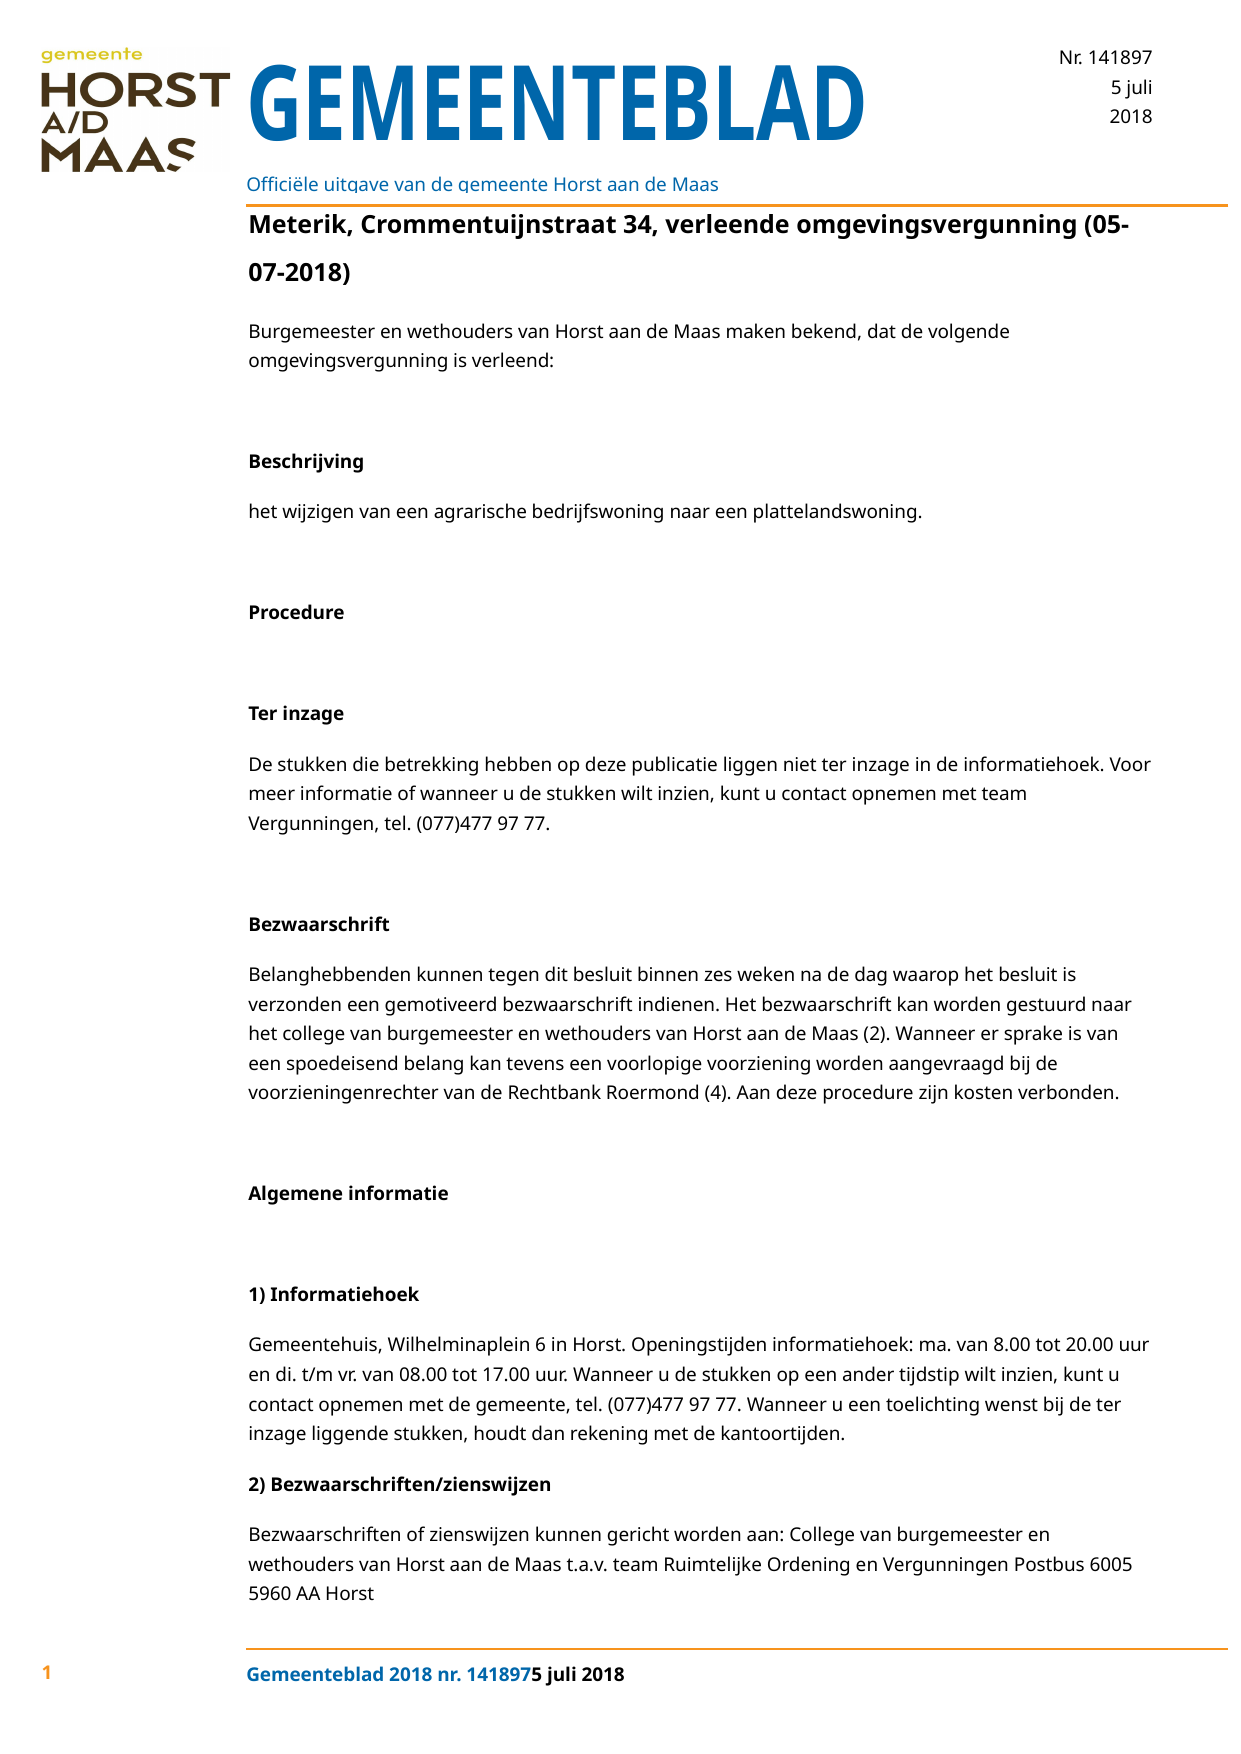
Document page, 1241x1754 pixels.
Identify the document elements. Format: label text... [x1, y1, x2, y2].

picture [41, 47, 231, 172]
text De stukken die betrekking hebben op deze publicatie liggen niet ter inzage in de informatiehoek. Voor meer informatie of wanneer u de stukken wilt inzien, kunt u contact opnemen met team Vergunningen, tel. (077)477 97 77. [248, 751, 1152, 836]
text 2) Bezwaarschriften/zienswijzen [248, 1471, 1152, 1497]
text Bezwaarschriften of zienswijzen kunnen gericht worden aan: College van burgemeester en wethouders van Horst aan de Maas t.a.v. team Ruimtelijke Ordening en Vergunningen Postbus 6005 5960 AA Horst [248, 1521, 1152, 1606]
text Bezwaarschrift [248, 911, 1152, 937]
text Ter inzage [248, 700, 1152, 726]
text Meterik, Crommentuijnstraat 34, verleende omgevingsvergunning (05-07-2018) [248, 207, 1152, 288]
text Algemene informatie [248, 1180, 1152, 1206]
text Gemeentehuis, Wilhelminaplein 6 in Horst. Openingstijden informatiehoek: ma. van 8.00 tot 20.00 uur en di. t/m vr. van 08.00 tot 17.00 uur. Wanneer u de stukken op een ander tijdstip wilt inzien, kunt u contact opnemen met de gemeente, tel. (077)477 97 77. Wanneer u een toelichting wenst bij de ter inzage liggende stukken, houdt dan rekening met de kantoortijden. [248, 1332, 1152, 1446]
text Procedure [248, 599, 1152, 625]
text 1) Informatiehoek [248, 1281, 1152, 1307]
text Belanghebbenden kunnen tegen dit besluit binnen zes weken na de dag waarop het besluit is verzonden een gemotiveerd bezwaarschrift indienen. Het bezwaarschrift kan worden gestuurd naar het college van burgemeester en wethouders van Horst aan de Maas (2). Wanneer er sprake is van een spoedeisend belang kan tevens een voorlopige voorziening worden aangevraagd bij de voorzieningenrechter van de Rechtbank Roermond (4). Aan deze procedure zijn kosten verbonden. [248, 961, 1152, 1105]
text Burgemeester en wethouders van Horst aan de Maas maken bekend, dat de volgende omgevingsvergunning is verleend: [248, 318, 1152, 373]
text het wijzigen van een agrarische bedrijfswoning naar een plattelandswoning. [248, 499, 1152, 524]
text Beschrijving [248, 448, 1152, 474]
